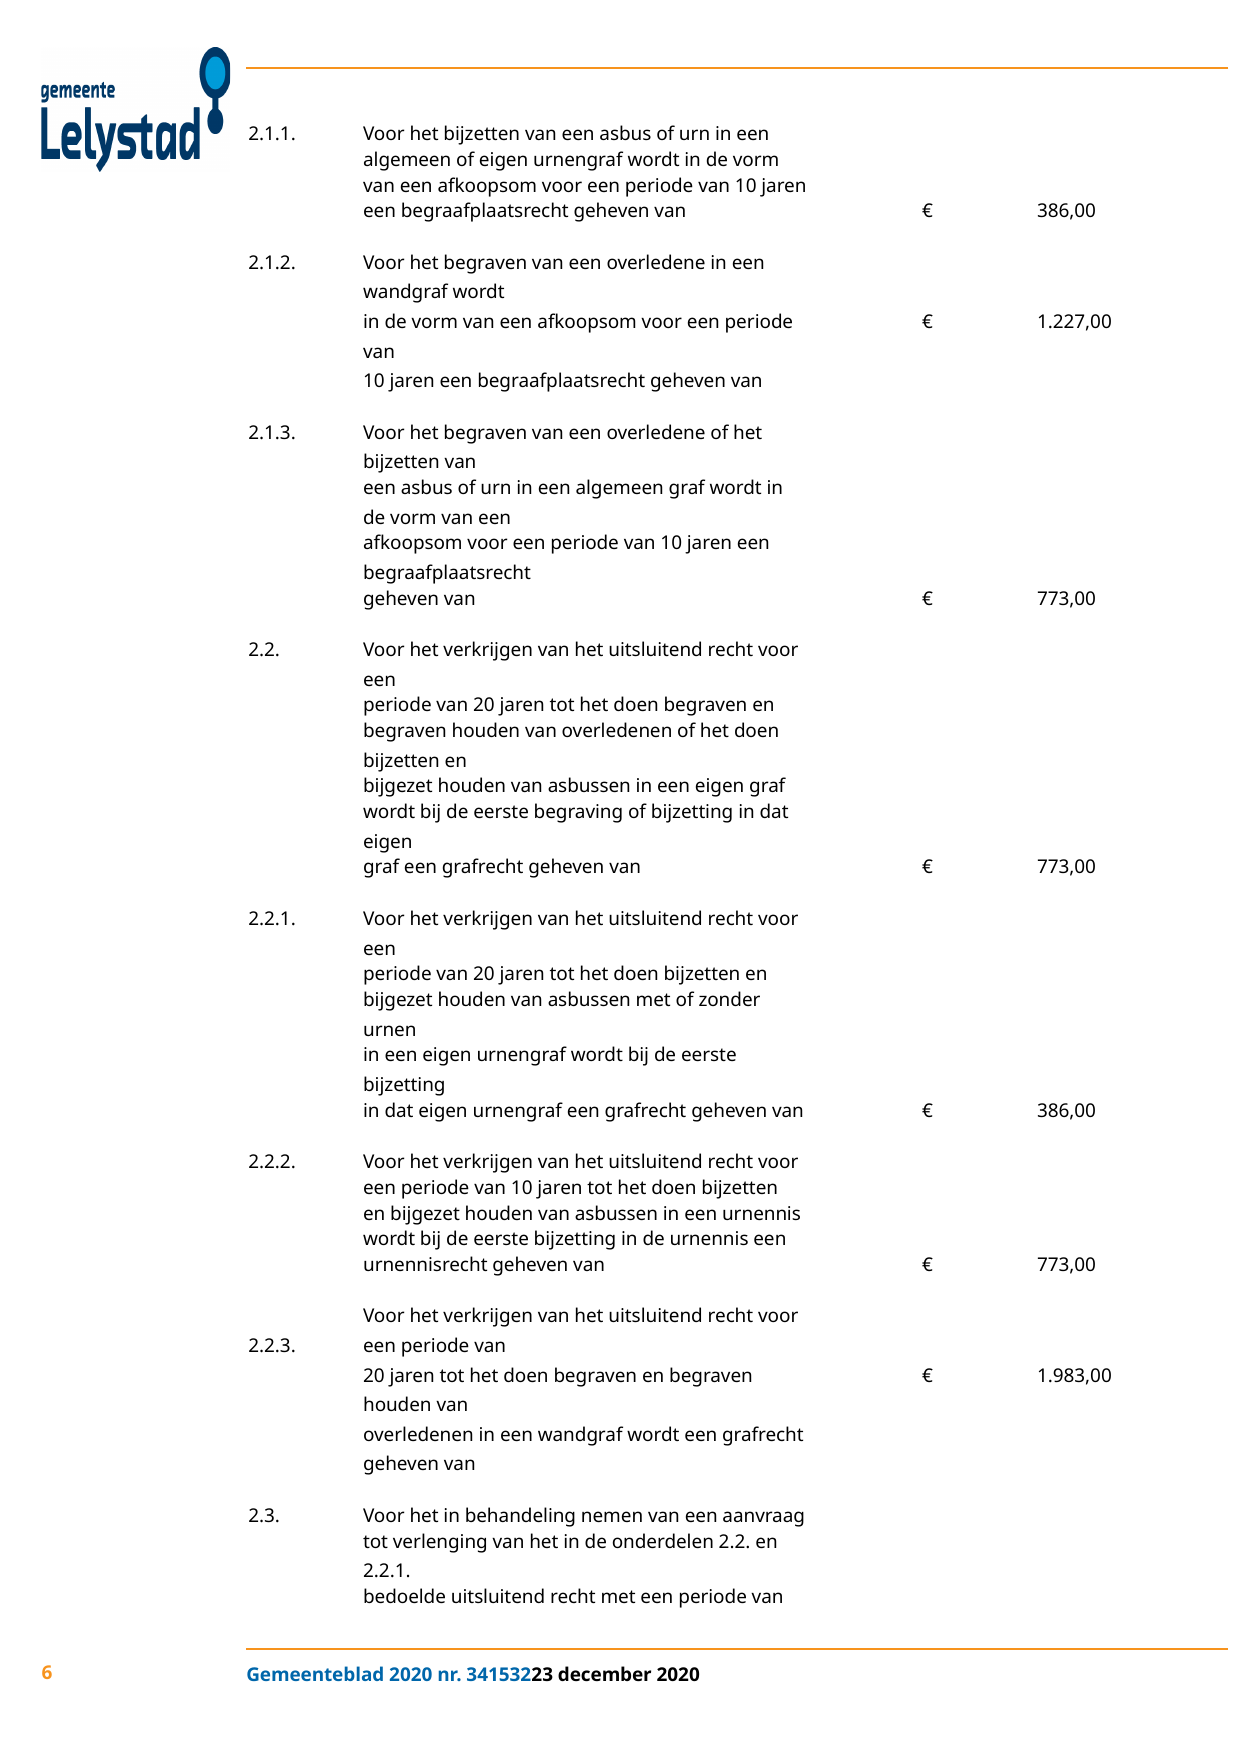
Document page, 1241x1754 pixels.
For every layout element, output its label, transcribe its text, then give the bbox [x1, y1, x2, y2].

table_cell 1.983,00 [1037, 1303, 1152, 1476]
table_cell [1037, 419, 1152, 474]
table_cell [248, 1042, 363, 1097]
table_cell [807, 1251, 922, 1277]
table_cell [1037, 1148, 1152, 1174]
table_cell [1037, 224, 1152, 249]
table_cell 386,00 [1037, 1097, 1152, 1123]
table_cell [922, 474, 1037, 529]
table_cell [922, 1123, 1037, 1148]
table_cell [248, 1226, 363, 1251]
table_cell [248, 611, 363, 636]
table_cell 2.1.1. [248, 121, 363, 146]
table_cell [363, 224, 807, 249]
table_cell [363, 880, 807, 905]
table_cell [807, 121, 922, 146]
table_cell [248, 172, 363, 198]
table_cell [807, 1476, 922, 1502]
table_cell [922, 1583, 1037, 1609]
table_cell [807, 249, 922, 393]
table_cell 773,00 [1037, 1251, 1152, 1277]
table_cell [807, 224, 922, 249]
table_cell [1037, 121, 1152, 146]
table_cell [807, 773, 922, 798]
table_cell [807, 692, 922, 717]
table_cell [248, 474, 363, 529]
table_cell 773,00 [1037, 585, 1152, 611]
table_cell [1037, 1476, 1152, 1502]
table_cell [1037, 1277, 1152, 1303]
table_cell [1037, 146, 1152, 172]
table_cell van een afkoopsom voor een periode van 10 jaren [363, 172, 807, 198]
table_cell [807, 1277, 922, 1303]
table_cell [248, 961, 363, 986]
table_cell begraven houden van overledenen of het doen bijzetten en [363, 718, 807, 773]
table_cell [248, 585, 363, 611]
table_cell [1037, 905, 1152, 961]
table_cell [248, 880, 363, 905]
picture [41, 47, 231, 172]
table_cell [363, 1123, 807, 1148]
table_cell tot verlenging van het in de onderdelen 2.2. en 2.2.1. [363, 1528, 807, 1583]
table_cell [922, 718, 1037, 773]
table_cell [248, 1200, 363, 1226]
table_cell [807, 1303, 922, 1476]
table_cell [1037, 1226, 1152, 1251]
table_cell wordt bij de eerste begraving of bijzetting in dat eigen [363, 799, 807, 854]
table_cell een begraafplaatsrecht geheven van [363, 198, 807, 223]
table_cell urnennisrecht geheven van [363, 1251, 807, 1277]
table_cell [922, 95, 1037, 121]
table_cell [922, 1502, 1037, 1528]
table_cell [922, 880, 1037, 905]
table_cell [807, 611, 922, 636]
table_cell [248, 1583, 363, 1609]
table_cell [922, 986, 1037, 1042]
table_cell [248, 986, 363, 1042]
table_cell [1037, 1502, 1152, 1528]
table_cell 2.3. [248, 1502, 363, 1528]
table_cell [922, 121, 1037, 146]
table_cell [1037, 718, 1152, 773]
table_cell [363, 95, 807, 121]
table_cell [248, 1476, 363, 1502]
table_cell [248, 1251, 363, 1277]
table_cell [363, 611, 807, 636]
table_cell [807, 1528, 922, 1583]
table_cell [922, 1148, 1037, 1174]
table_cell € [922, 1251, 1037, 1277]
table_cell [807, 474, 922, 529]
table_cell € [922, 585, 1037, 611]
table_cell [1037, 530, 1152, 585]
table_cell [922, 393, 1037, 419]
table_cell [1037, 799, 1152, 854]
table_cell € [922, 854, 1037, 879]
table_cell [807, 530, 922, 585]
table_cell [1037, 986, 1152, 1042]
table_cell [807, 1042, 922, 1097]
table_cell [807, 146, 922, 172]
table_cell [922, 172, 1037, 198]
table_cell geheven van [363, 585, 807, 611]
table_cell 2.2.2. [248, 1148, 363, 1174]
table_cell [248, 1528, 363, 1583]
table_cell Voor het verkrijgen van het uitsluitend recht voor een [363, 905, 807, 961]
table_cell [363, 393, 807, 419]
table_cell [807, 393, 922, 419]
table_cell 773,00 [1037, 854, 1152, 879]
table_cell [922, 1277, 1037, 1303]
table_cell in een eigen urnengraf wordt bij de eerste bijzetting [363, 1042, 807, 1097]
table_cell [248, 692, 363, 717]
table_cell [1037, 172, 1152, 198]
table_cell 1.227,00 [1037, 249, 1152, 393]
table_cell [922, 419, 1037, 474]
table_cell [922, 799, 1037, 854]
table_cell [807, 961, 922, 986]
table_cell [807, 585, 922, 611]
table_cell [922, 1200, 1037, 1226]
table_cell [807, 95, 922, 121]
table_cell Voor het in behandeling nemen van een aanvraag [363, 1502, 807, 1528]
table_cell [248, 1277, 363, 1303]
table_cell bijgezet houden van asbussen in een eigen graf [363, 773, 807, 798]
table_cell 2.2.1. [248, 905, 363, 961]
table_cell € [922, 1303, 1037, 1476]
table_cell Voor het verkrijgen van het uitsluitend recht voor [363, 1148, 807, 1174]
table_cell [807, 198, 922, 223]
table_cell [922, 530, 1037, 585]
table_cell [1037, 1042, 1152, 1097]
table_cell [807, 799, 922, 854]
table_cell [248, 146, 363, 172]
table_cell € [922, 249, 1037, 393]
table_cell bijgezet houden van asbussen met of zonder urnen [363, 986, 807, 1042]
table_cell 2.2.3. [248, 1303, 363, 1476]
table_cell [248, 1097, 363, 1123]
table_cell Voor het verkrijgen van het uitsluitend recht voor een [363, 636, 807, 692]
table_cell [248, 854, 363, 879]
table_cell [807, 1502, 922, 1528]
table_cell [807, 1123, 922, 1148]
table_cell [922, 1226, 1037, 1251]
table_cell [922, 1476, 1037, 1502]
table_cell [807, 880, 922, 905]
table_cell [248, 530, 363, 585]
table_cell Voor het begraven van een overledene of het bijzetten van [363, 419, 807, 474]
table_cell [1037, 880, 1152, 905]
table_cell [807, 1200, 922, 1226]
table_cell [1037, 961, 1152, 986]
table_cell [922, 636, 1037, 692]
table_cell [807, 1226, 922, 1251]
table_cell [807, 1148, 922, 1174]
table_cell [807, 854, 922, 879]
table_cell 2.1.2. [248, 249, 363, 393]
table_cell [248, 718, 363, 773]
table_cell € [922, 1097, 1037, 1123]
table_cell en bijgezet houden van asbussen in een urnennis [363, 1200, 807, 1226]
table_cell [248, 393, 363, 419]
table_cell € [922, 198, 1037, 223]
table_cell [807, 1583, 922, 1609]
table_cell [922, 611, 1037, 636]
table_cell [363, 1476, 807, 1502]
table_cell [248, 95, 363, 121]
table_cell [248, 799, 363, 854]
table_cell in dat eigen urnengraf een grafrecht geheven van [363, 1097, 807, 1123]
table_cell [248, 224, 363, 249]
table_cell [1037, 773, 1152, 798]
table_cell periode van 20 jaren tot het doen bijzetten en [363, 961, 807, 986]
table_cell wordt bij de eerste bijzetting in de urnennis een [363, 1226, 807, 1251]
table_cell [1037, 474, 1152, 529]
table_cell [922, 224, 1037, 249]
table_cell [248, 198, 363, 223]
table_cell [1037, 95, 1152, 121]
table_cell [807, 636, 922, 692]
table_cell [807, 905, 922, 961]
table_cell [922, 773, 1037, 798]
table_cell graf een grafrecht geheven van [363, 854, 807, 879]
table_cell 2.1.3. [248, 419, 363, 474]
table_cell [807, 419, 922, 474]
table_cell een asbus of urn in een algemeen graf wordt in de vorm van een [363, 474, 807, 529]
table_cell bedoelde uitsluitend recht met een periode van [363, 1583, 807, 1609]
table_cell [807, 172, 922, 198]
table_cell [922, 1042, 1037, 1097]
table_cell [922, 692, 1037, 717]
table_cell [248, 1123, 363, 1148]
table_cell afkoopsom voor een periode van 10 jaren een begraafplaatsrecht [363, 530, 807, 585]
table_cell Voor het bijzetten van een asbus of urn in een [363, 121, 807, 146]
table_cell [807, 986, 922, 1042]
table_cell [922, 1528, 1037, 1583]
table_cell [807, 1174, 922, 1200]
table_cell [1037, 393, 1152, 419]
table_cell [922, 146, 1037, 172]
table_cell algemeen of eigen urnengraf wordt in de vorm [363, 146, 807, 172]
table_cell Voor het begraven van een overledene in een wandgraf wordt in de vorm van een afkoopsom voor een periode van 10 jaren een begraafplaatsrecht geheven van [363, 249, 807, 393]
table_cell [1037, 1174, 1152, 1200]
table_cell [807, 718, 922, 773]
table_cell [1037, 636, 1152, 692]
table_cell [807, 1097, 922, 1123]
table_cell 386,00 [1037, 198, 1152, 223]
table_cell [248, 1174, 363, 1200]
table_cell [922, 1174, 1037, 1200]
table_cell [248, 773, 363, 798]
table_cell [922, 905, 1037, 961]
table_cell [922, 961, 1037, 986]
table_cell [1037, 692, 1152, 717]
table_cell [363, 1277, 807, 1303]
table_cell Voor het verkrijgen van het uitsluitend recht voor een periode van 20 jaren tot het doen begraven en begraven houden van overledenen in een wandgraf wordt een grafrecht geheven van [363, 1303, 807, 1476]
table_cell een periode van 10 jaren tot het doen bijzetten [363, 1174, 807, 1200]
table_cell 2.2. [248, 636, 363, 692]
table_cell [1037, 1528, 1152, 1583]
table_cell [1037, 1123, 1152, 1148]
table_cell periode van 20 jaren tot het doen begraven en [363, 692, 807, 717]
table_cell [1037, 1200, 1152, 1226]
table_cell [1037, 1583, 1152, 1609]
table_cell [1037, 611, 1152, 636]
